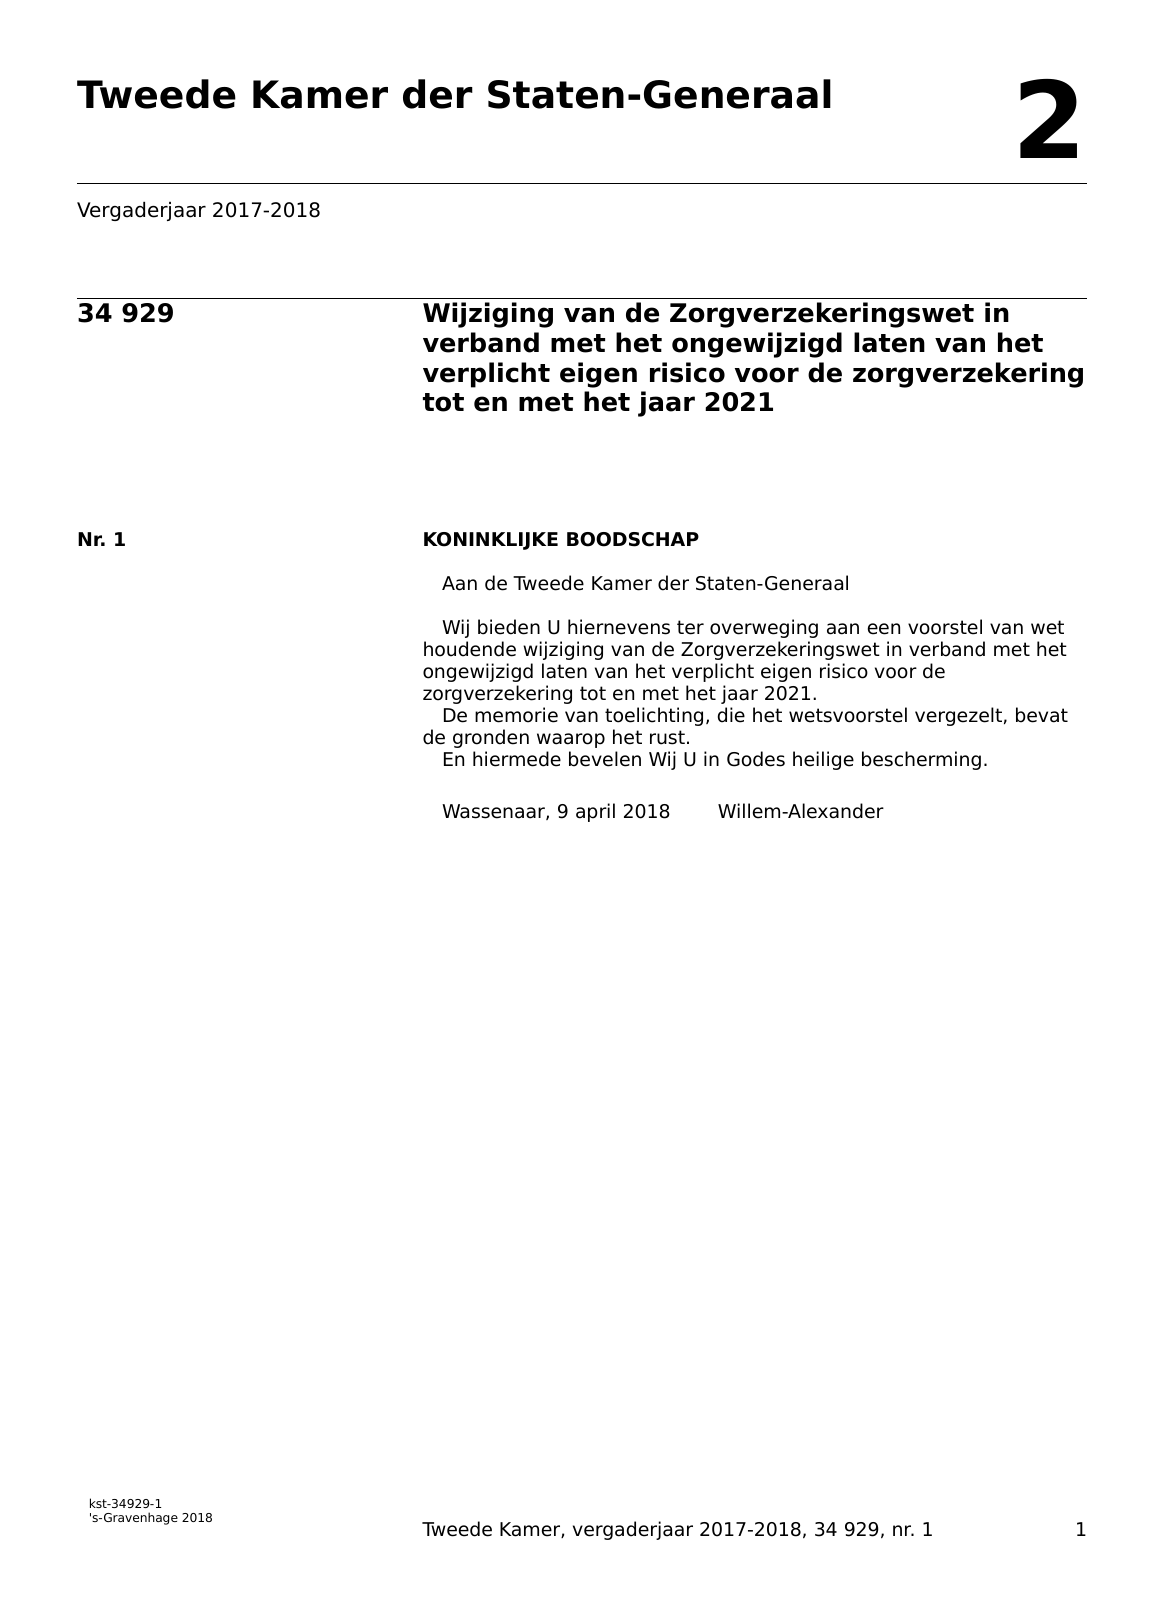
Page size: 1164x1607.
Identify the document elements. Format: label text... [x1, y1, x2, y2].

text 's-Gravenhage 2018 [88, 1511, 323, 1525]
text Aan de Tweede Kamer der Staten-Generaal [422, 573, 1087, 595]
table_header Tweede Kamer der Staten-Generaal [77, 59, 886, 183]
text En hiermede bevelen Wij U in Godes heilige bescherming. [422, 749, 1087, 771]
text Wassenaar, 9 april 2018 Willem-Alexander [422, 801, 1087, 823]
subtitle 34 929 Wijziging van de Zorgverzekeringswet in verband met het ongewijzigd laten van het verplicht eigen risico voor de zorgverzekering tot en met het jaar 2021 [77, 299, 1087, 418]
subtitle Nr. 1 KONINKLIJKE BOODSCHAP [77, 529, 1087, 551]
text Wij bieden U hiernevens ter overweging aan een voorstel van wet houdende wijziging van de Zorgverzekeringswet in verband met het ongewijzigd laten van het verplicht eigen risico voor de zorgverzekering tot en met het jaar 2021. [422, 617, 1087, 705]
text kst-34929-1 [88, 1497, 323, 1511]
text De memorie van toelichting, die het wetsvoorstel vergezelt, bevat de gronden waarop het rust. [422, 705, 1087, 749]
table_header 2 [886, 59, 1087, 183]
table_cell Vergaderjaar 2017-2018 [77, 184, 1087, 298]
